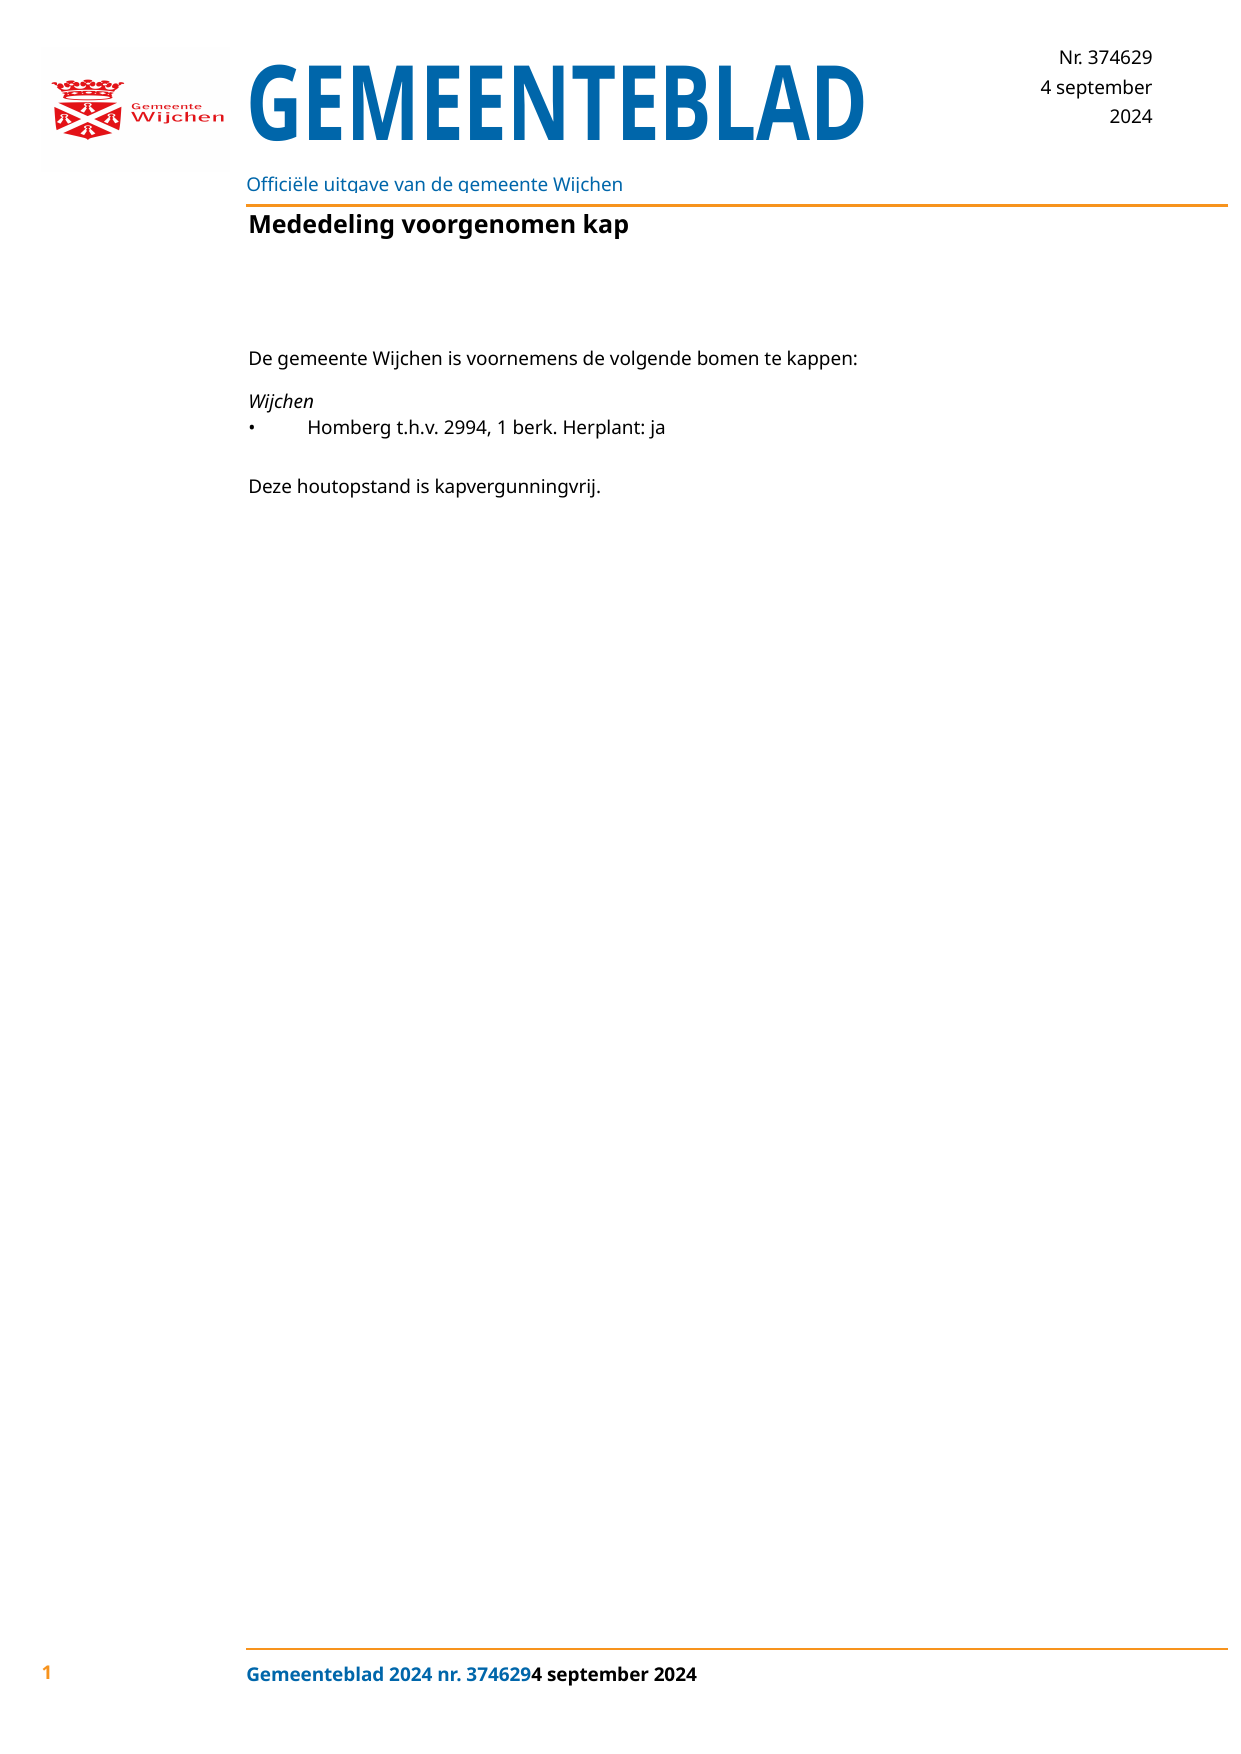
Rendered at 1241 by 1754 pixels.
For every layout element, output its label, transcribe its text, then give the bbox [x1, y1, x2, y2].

list Homberg t.h.v. 2994, 1 berk. Herplant: ja [248, 414, 1152, 440]
text Mededeling voorgenomen kap [248, 207, 1152, 241]
text Deze houtopstand is kapvergunningvrij. [248, 473, 1152, 499]
text De gemeente Wijchen is voornemens de volgende bomen te kappen: [248, 345, 1152, 371]
text Wijchen [248, 388, 1152, 414]
picture [41, 47, 231, 172]
